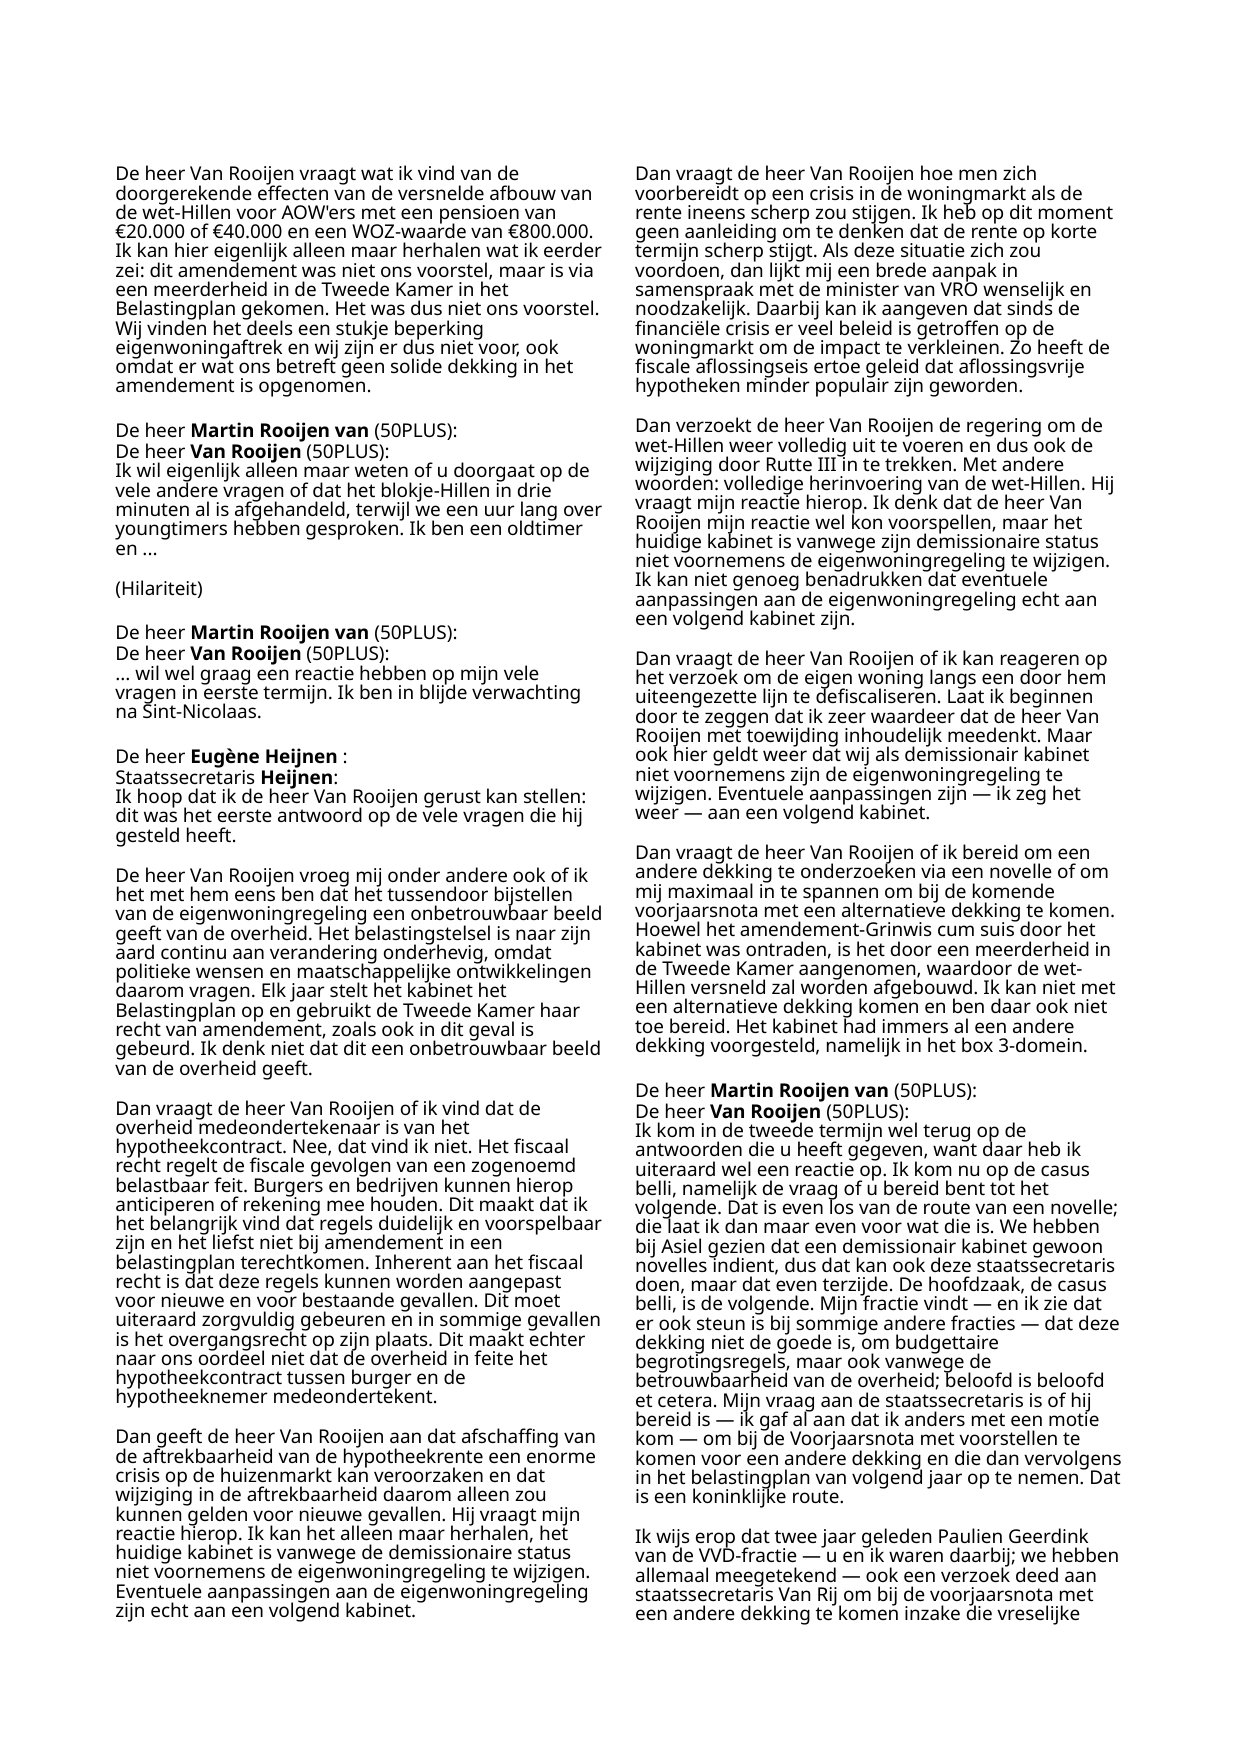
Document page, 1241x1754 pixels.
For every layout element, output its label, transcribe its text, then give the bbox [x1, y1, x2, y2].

text De heer Martin Rooijen van (50PLUS): [115, 619, 605, 645]
text Dan vraagt de heer Van Rooijen hoe men zich voorbereidt op een crisis in de woningmarkt als de rente ineens scherp zou stijgen. Ik heb op dit moment geen aanleiding om te denken dat de rente op korte termijn scherp stijgt. Als deze situatie zich zou voordoen, dan lijkt mij een brede aanpak in samenspraak met de minister van VRO wenselijk en noodzakelijk. Daarbij kan ik aangeven dat sinds de financiële crisis er veel beleid is getroffen op de woningmarkt om de impact te verkleinen. Zo heeft de fiscale aflossingseis ertoe geleid dat aflossingsvrije hypotheken minder populair zijn geworden. [635, 165, 1125, 397]
text Dan vraagt de heer Van Rooijen of ik vind dat de overheid medeondertekenaar is van het hypotheekcontract. Nee, dat vind ik niet. Het fiscaal recht regelt de fiscale gevolgen van een zogenoemd belastbaar feit. Burgers en bedrijven kunnen hierop anticiperen of rekening mee houden. Dit maakt dat ik het belangrijk vind dat regels duidelijk en voorspelbaar zijn en het liefst niet bij amendement in een belastingplan terechtkomen. Inherent aan het fiscaal recht is dat deze regels kunnen worden aangepast voor nieuwe en voor bestaande gevallen. Dit moet uiteraard zorgvuldig gebeuren en in sommige gevallen is het overgangsrecht op zijn plaats. Dit maakt echter naar ons oordeel niet dat de overheid in feite het hypotheekcontract tussen burger en de hypotheeknemer medeondertekent. [115, 1099, 605, 1408]
text De heer Martin Rooijen van (50PLUS): [115, 417, 605, 443]
text De heer Van Rooijen (50PLUS): [635, 1103, 1125, 1122]
text De heer Van Rooijen (50PLUS): [115, 443, 605, 462]
text Dan vraagt de heer Van Rooijen of ik bereid om een andere dekking te onderzoeken via een novelle of om mij maximaal in te spannen om bij de komende voorjaarsnota met een alternatieve dekking te komen. Hoewel het amendement-Grinwis cum suis door het kabinet was ontraden, is het door een meerderheid in de Tweede Kamer aangenomen, waardoor de wet-Hillen versneld zal worden afgebouwd. Ik kan niet met een alternatieve dekking komen en ben daar ook niet toe bereid. Het kabinet had immers al een andere dekking voorgesteld, namelijk in het box 3-domein. [635, 844, 1125, 1056]
text (Hilariteit) [115, 579, 605, 599]
text De heer Van Rooijen (50PLUS): [115, 645, 605, 664]
text Ik wil eigenlijk alleen maar weten of u doorgaat op de vele andere vragen of dat het blokje-Hillen in drie minuten al is afgehandeld, terwijl we een uur lang over youngtimers hebben gesproken. Ik ben een oldtimer en ... [115, 462, 605, 559]
text Ik hoop dat ik de heer Van Rooijen gerust kan stellen: dit was het eerste antwoord op de vele vragen die hij gesteld heeft. [115, 788, 605, 846]
text De heer Van Rooijen vraagt wat ik vind van de doorgerekende effecten van de versnelde afbouw van de wet-Hillen voor AOW'ers met een pensioen van €20.000 of €40.000 en een WOZ-waarde van €800.000. Ik kan hier eigenlijk alleen maar herhalen wat ik eerder zei: dit amendement was niet ons voorstel, maar is via een meerderheid in de Tweede Kamer in het Belastingplan gekomen. Het was dus niet ons voorstel. Wij vinden het deels een stukje beperking eigenwoningaftrek en wij zijn er dus niet voor, ook omdat er wat ons betreft geen solide dekking in het amendement is opgenomen. [115, 165, 605, 397]
text Dan geeft de heer Van Rooijen aan dat afschaffing van de aftrekbaarheid van de hypotheekrente een enorme crisis op de huizenmarkt kan veroorzaken en dat wijziging in de aftrekbaarheid daarom alleen zou kunnen gelden voor nieuwe gevallen. Hij vraagt mijn reactie hierop. Ik kan het alleen maar herhalen, het huidige kabinet is vanwege de demissionaire status niet voornemens de eigenwoningregeling te wijzigen. Eventuele aanpassingen aan de eigenwoningregeling zijn echt aan een volgend kabinet. [115, 1428, 605, 1621]
text Dan vraagt de heer Van Rooijen of ik kan reageren op het verzoek om de eigen woning langs een door hem uiteengezette lijn te defiscaliseren. Laat ik beginnen door te zeggen dat ik zeer waardeer dat de heer Van Rooijen met toewijding inhoudelijk meedenkt. Maar ook hier geldt weer dat wij als demissionair kabinet niet voornemens zijn de eigenwoningregeling te wijzigen. Eventuele aanpassingen zijn — ik zeg het weer — aan een volgend kabinet. [635, 650, 1125, 823]
text Dan verzoekt de heer Van Rooijen de regering om de wet-Hillen weer volledig uit te voeren en dus ook de wijziging door Rutte III in te trekken. Met andere woorden: volledige herinvoering van de wet-Hillen. Hij vraagt mijn reactie hierop. Ik denk dat de heer Van Rooijen mijn reactie wel kon voorspellen, maar het huidige kabinet is vanwege zijn demissionaire status niet voornemens de eigenwoningregeling te wijzigen. Ik kan niet genoeg benadrukken dat eventuele aanpassingen aan de eigenwoningregeling echt aan een volgend kabinet zijn. [635, 417, 1125, 629]
text ... wil wel graag een reactie hebben op mijn vele vragen in eerste termijn. Ik ben in blijde verwachting na Sint-Nicolaas. [115, 664, 605, 722]
text Ik kom in de tweede termijn wel terug op de antwoorden die u heeft gegeven, want daar heb ik uiteraard wel een reactie op. Ik kom nu op de casus belli, namelijk de vraag of u bereid bent tot het volgende. Dat is even los van de route van een novelle; die laat ik dan maar even voor wat die is. We hebben bij Asiel gezien dat een demissionair kabinet gewoon novelles indient, dus dat kan ook deze staatssecretaris doen, maar dat even terzijde. De hoofdzaak, de casus belli, is de volgende. Mijn fractie vindt — en ik zie dat er ook steun is bij sommige andere fracties — dat deze dekking niet de goede is, om budgettaire begrotingsregels, maar ook vanwege de betrouwbaarheid van de overheid; beloofd is beloofd et cetera. Mijn vraag aan de staatssecretaris is of hij bereid is — ik gaf al aan dat ik anders met een motie kom — om bij de Voorjaarsnota met voorstellen te komen voor een andere dekking en die dan vervolgens in het belastingplan van volgend jaar op te nemen. Dat is een koninklijke route. [635, 1122, 1125, 1507]
text De heer Martin Rooijen van (50PLUS): [635, 1077, 1125, 1103]
text Staatssecretaris Heijnen: [115, 769, 605, 788]
text Ik wijs erop dat twee jaar geleden Paulien Geerdink van de VVD-fractie — u en ik waren daarbij; we hebben allemaal meegetekend — ook een verzoek deed aan staatssecretaris Van Rij om bij de voorjaarsnota met een andere dekking te komen inzake die vreselijke [635, 1528, 1125, 1624]
text De heer Eugène Heijnen : [115, 743, 605, 769]
text De heer Van Rooijen vroeg mij onder andere ook of ik het met hem eens ben dat het tussendoor bijstellen van de eigenwoningregeling een onbetrouwbaar beeld geeft van de overheid. Het belastingstelsel is naar zijn aard continu aan verandering onderhevig, omdat politieke wensen en maatschappelijke ontwikkelingen daarom vragen. Elk jaar stelt het kabinet het Belastingplan op en gebruikt de Tweede Kamer haar recht van amendement, zoals ook in dit geval is gebeurd. Ik denk niet dat dit een onbetrouwbaar beeld van de overheid geeft. [115, 867, 605, 1079]
